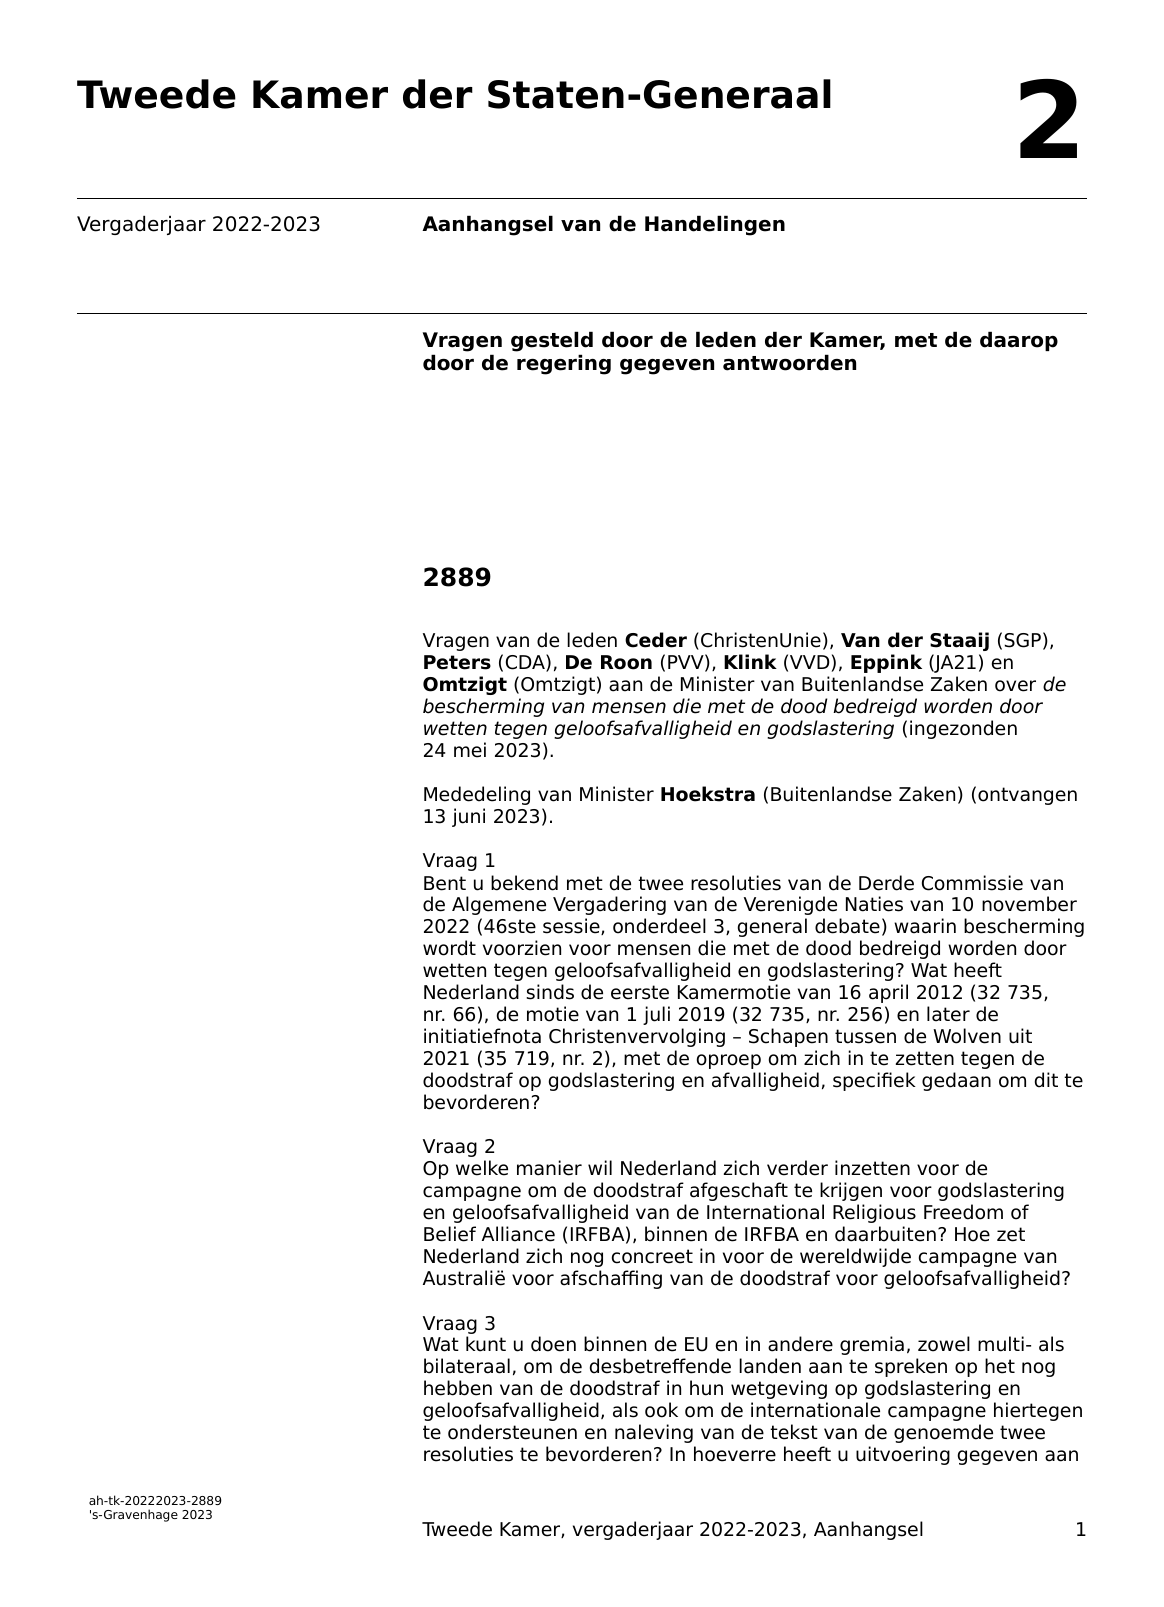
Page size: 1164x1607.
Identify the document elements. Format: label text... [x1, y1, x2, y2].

text 2889 [422, 563, 1087, 592]
text Vraag 1 [422, 850, 1087, 872]
text Bent u bekend met de twee resoluties van de Derde Commissie van de Algemene Vergadering van de Verenigde Naties van 10 november 2022 (46ste sessie, onderdeel 3, general debate) waarin bescherming wordt voorzien voor mensen die met de dood bedreigd worden door wetten tegen geloofsafvalligheid en godslastering? Wat heeft Nederland sinds de eerste Kamermotie van 16 april 2012 (32 735, nr. 66), de motie van 1 juli 2019 (32 735, nr. 256) en later de initiatiefnota Christenvervolging – Schapen tussen de Wolven uit 2021 (35 719, nr. 2), met de oproep om zich in te zetten tegen de doodstraf op godslastering en afvalligheid, specifiek gedaan om dit te bevorderen? [422, 872, 1087, 1114]
text Vragen van de leden Ceder (ChristenUnie), Van der Staaij (SGP), Peters (CDA), De Roon (PVV), Klink (VVD), Eppink (JA21) en Omtzigt (Omtzigt) aan de Minister van Buitenlandse Zaken over de bescherming van mensen die met de dood bedreigd worden door wetten tegen geloofsafvalligheid en godslastering (ingezonden 24 mei 2023). [422, 630, 1087, 762]
table_cell [77, 314, 422, 375]
table_header 2 [886, 59, 1087, 198]
text Wat kunt u doen binnen de EU en in andere gremia, zowel multi- als bilateraal, om de desbetreffende landen aan te spreken op het nog hebben van de doodstraf in hun wetgeving op godslastering en geloofsafvalligheid, als ook om de internationale campagne hiertegen te ondersteunen en naleving van de tekst van de genoemde twee resoluties te bevorderen? In hoeverre heeft u uitvoering gegeven aan [422, 1334, 1087, 1466]
table_cell Vragen gesteld door de leden der Kamer, met de daarop door de regering gegeven antwoorden [422, 314, 1087, 375]
text Op welke manier wil Nederland zich verder inzetten voor de campagne om de doodstraf afgeschaft te krijgen voor godslastering en geloofsafvalligheid van de International Religious Freedom of Belief Alliance (IRFBA), binnen de IRFBA en daarbuiten? Hoe zet Nederland zich nog concreet in voor de wereldwijde campagne van Australië voor afschaffing van de doodstraf voor geloofsafvalligheid? [422, 1158, 1087, 1290]
text Vraag 3 [422, 1312, 1087, 1334]
text ah-tk-20222023-2889 [88, 1494, 323, 1508]
text Vraag 2 [422, 1136, 1087, 1158]
text Mededeling van Minister Hoekstra (Buitenlandse Zaken) (ontvangen 13 juni 2023). [422, 784, 1087, 828]
table_cell Vergaderjaar 2022-2023 [77, 199, 422, 313]
text 's-Gravenhage 2023 [88, 1508, 323, 1522]
table_cell Aanhangsel van de Handelingen [422, 199, 1087, 313]
table_header Tweede Kamer der Staten-Generaal [77, 59, 886, 198]
